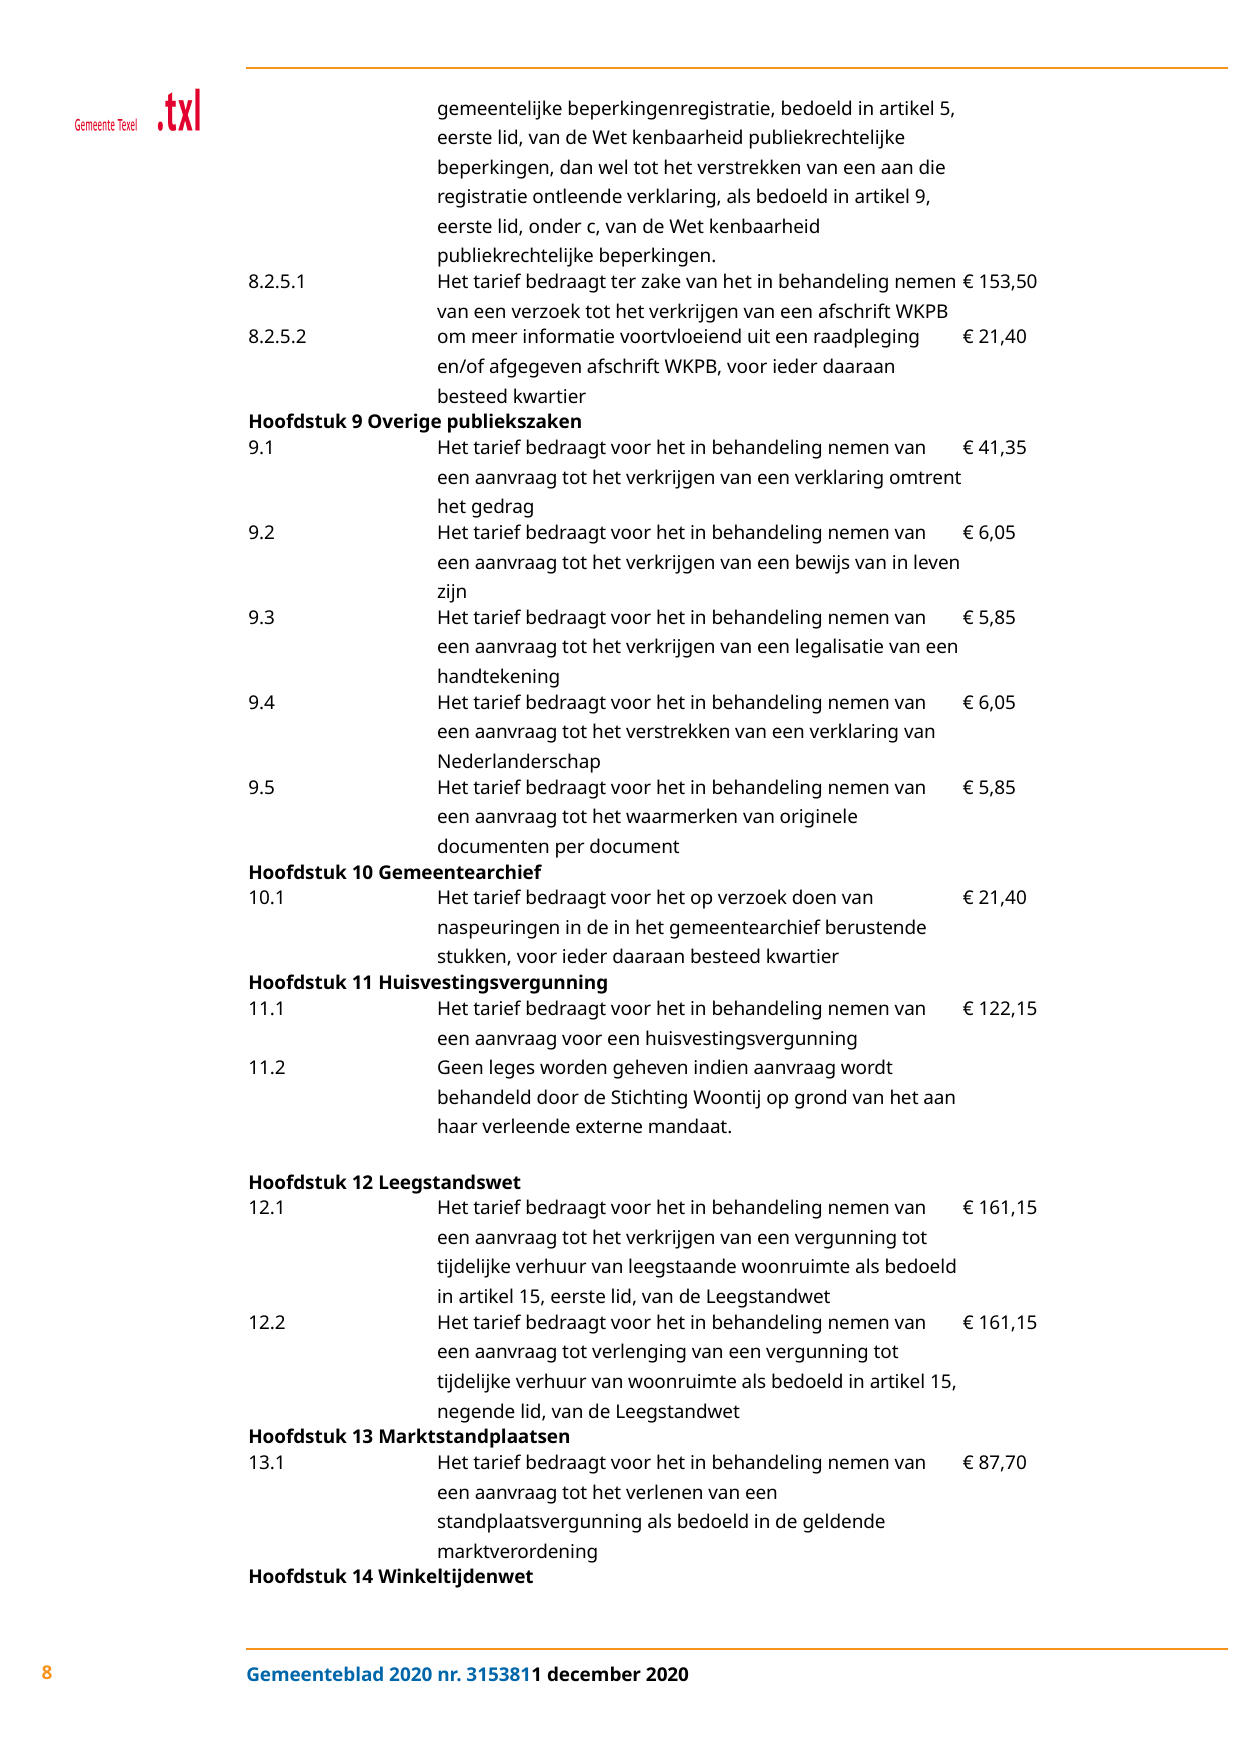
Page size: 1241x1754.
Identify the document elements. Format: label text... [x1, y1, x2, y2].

table_cell € 87,70 [963, 1449, 1152, 1564]
table_cell € 161,15 [963, 1309, 1152, 1423]
table_cell gemeentelijke beperkingenregistratie, bedoeld in artikel 5, eerste lid, van de Wet kenbaarheid publiekrechtelijke beperkingen, dan wel tot het verstrekken van een aan die registratie ontleende verklaring, als bedoeld in artikel 9, eerste lid, onder c, van de Wet kenbaarheid publiekrechtelijke beperkingen. [437, 95, 963, 268]
table_cell 8.2.5.2 [248, 324, 437, 409]
table_cell 12.2 [248, 1309, 437, 1423]
table_cell € 6,05 [963, 689, 1152, 774]
table_cell 10.1 [248, 885, 437, 969]
table_cell Hoofdstuk 9 Overige publiekszaken [248, 409, 1152, 434]
table_cell om meer informatie voortvloeiend uit een raadpleging en/of afgegeven afschrift WKPB, voor ieder daaraan besteed kwartier [437, 324, 963, 409]
table_cell 9.4 [248, 689, 437, 774]
table_cell Het tarief bedraagt voor het in behandeling nemen van een aanvraag tot het waarmerken van originele documenten per document [437, 774, 963, 859]
table_cell Het tarief bedraagt voor het in behandeling nemen van een aanvraag tot het verlenen van een standplaatsvergunning als bedoeld in de geldende marktverordening [437, 1449, 963, 1564]
table_cell € 5,85 [963, 774, 1152, 859]
table_cell 8.2.5.1 [248, 269, 437, 324]
table_cell € 21,40 [963, 324, 1152, 409]
table_cell [248, 95, 437, 268]
table_cell 9.1 [248, 434, 437, 519]
table_cell 9.2 [248, 519, 437, 604]
table_cell Hoofdstuk 12 Leegstandswet [248, 1169, 1152, 1194]
table_cell Het tarief bedraagt voor het in behandeling nemen van een aanvraag tot verlenging van een vergunning tot tijdelijke verhuur van woonruimte als bedoeld in artikel 15, negende lid, van de Leegstandwet [437, 1309, 963, 1423]
table_cell Het tarief bedraagt ter zake van het in behandeling nemen van een verzoek tot het verkrijgen van een afschrift WKPB [437, 269, 963, 324]
table_cell 13.1 [248, 1449, 437, 1564]
table_cell Het tarief bedraagt voor het in behandeling nemen van een aanvraag tot het verkrijgen van een vergunning tot tijdelijke verhuur van leegstaande woonruimte als bedoeld in artikel 15, eerste lid, van de Leegstandwet [437, 1195, 963, 1309]
table_cell Het tarief bedraagt voor het in behandeling nemen van een aanvraag tot het verkrijgen van een legalisatie van een handtekening [437, 604, 963, 689]
table_cell 11.1 11.2 [248, 995, 437, 1169]
table_cell Het tarief bedraagt voor het in behandeling nemen van een aanvraag voor een huisvestingsvergunning Geen leges worden geheven indien aanvraag wordt behandeld door de Stichting Woontij op grond van het aan haar verleende externe mandaat. [437, 995, 963, 1169]
table_cell € 6,05 [963, 519, 1152, 604]
table_cell 9.5 [248, 774, 437, 859]
table_cell € 122,15 [963, 995, 1152, 1169]
table_cell Het tarief bedraagt voor het op verzoek doen van naspeuringen in de in het gemeentearchief berustende stukken, voor ieder daaraan besteed kwartier [437, 885, 963, 969]
table_cell € 153,50 [963, 269, 1152, 324]
table_cell [963, 95, 1152, 268]
table_cell Hoofdstuk 11 Huisvestingsvergunning [248, 970, 1152, 995]
table_cell Hoofdstuk 14 Winkeltijdenwet [248, 1564, 1152, 1589]
table_cell € 161,15 [963, 1195, 1152, 1309]
table_cell Hoofdstuk 10 Gemeentearchief [248, 859, 1152, 884]
table_cell € 41,35 [963, 434, 1152, 519]
table_cell Het tarief bedraagt voor het in behandeling nemen van een aanvraag tot het verkrijgen van een bewijs van in leven zijn [437, 519, 963, 604]
table_cell 9.3 [248, 604, 437, 689]
table_cell Hoofdstuk 13 Marktstandplaatsen [248, 1424, 1152, 1449]
picture [41, 47, 231, 172]
table_cell € 5,85 [963, 604, 1152, 689]
table_cell € 21,40 [963, 885, 1152, 969]
table_cell 12.1 [248, 1195, 437, 1309]
table_cell Het tarief bedraagt voor het in behandeling nemen van een aanvraag tot het verkrijgen van een verklaring omtrent het gedrag [437, 434, 963, 519]
table_cell Het tarief bedraagt voor het in behandeling nemen van een aanvraag tot het verstrekken van een verklaring van Nederlanderschap [437, 689, 963, 774]
